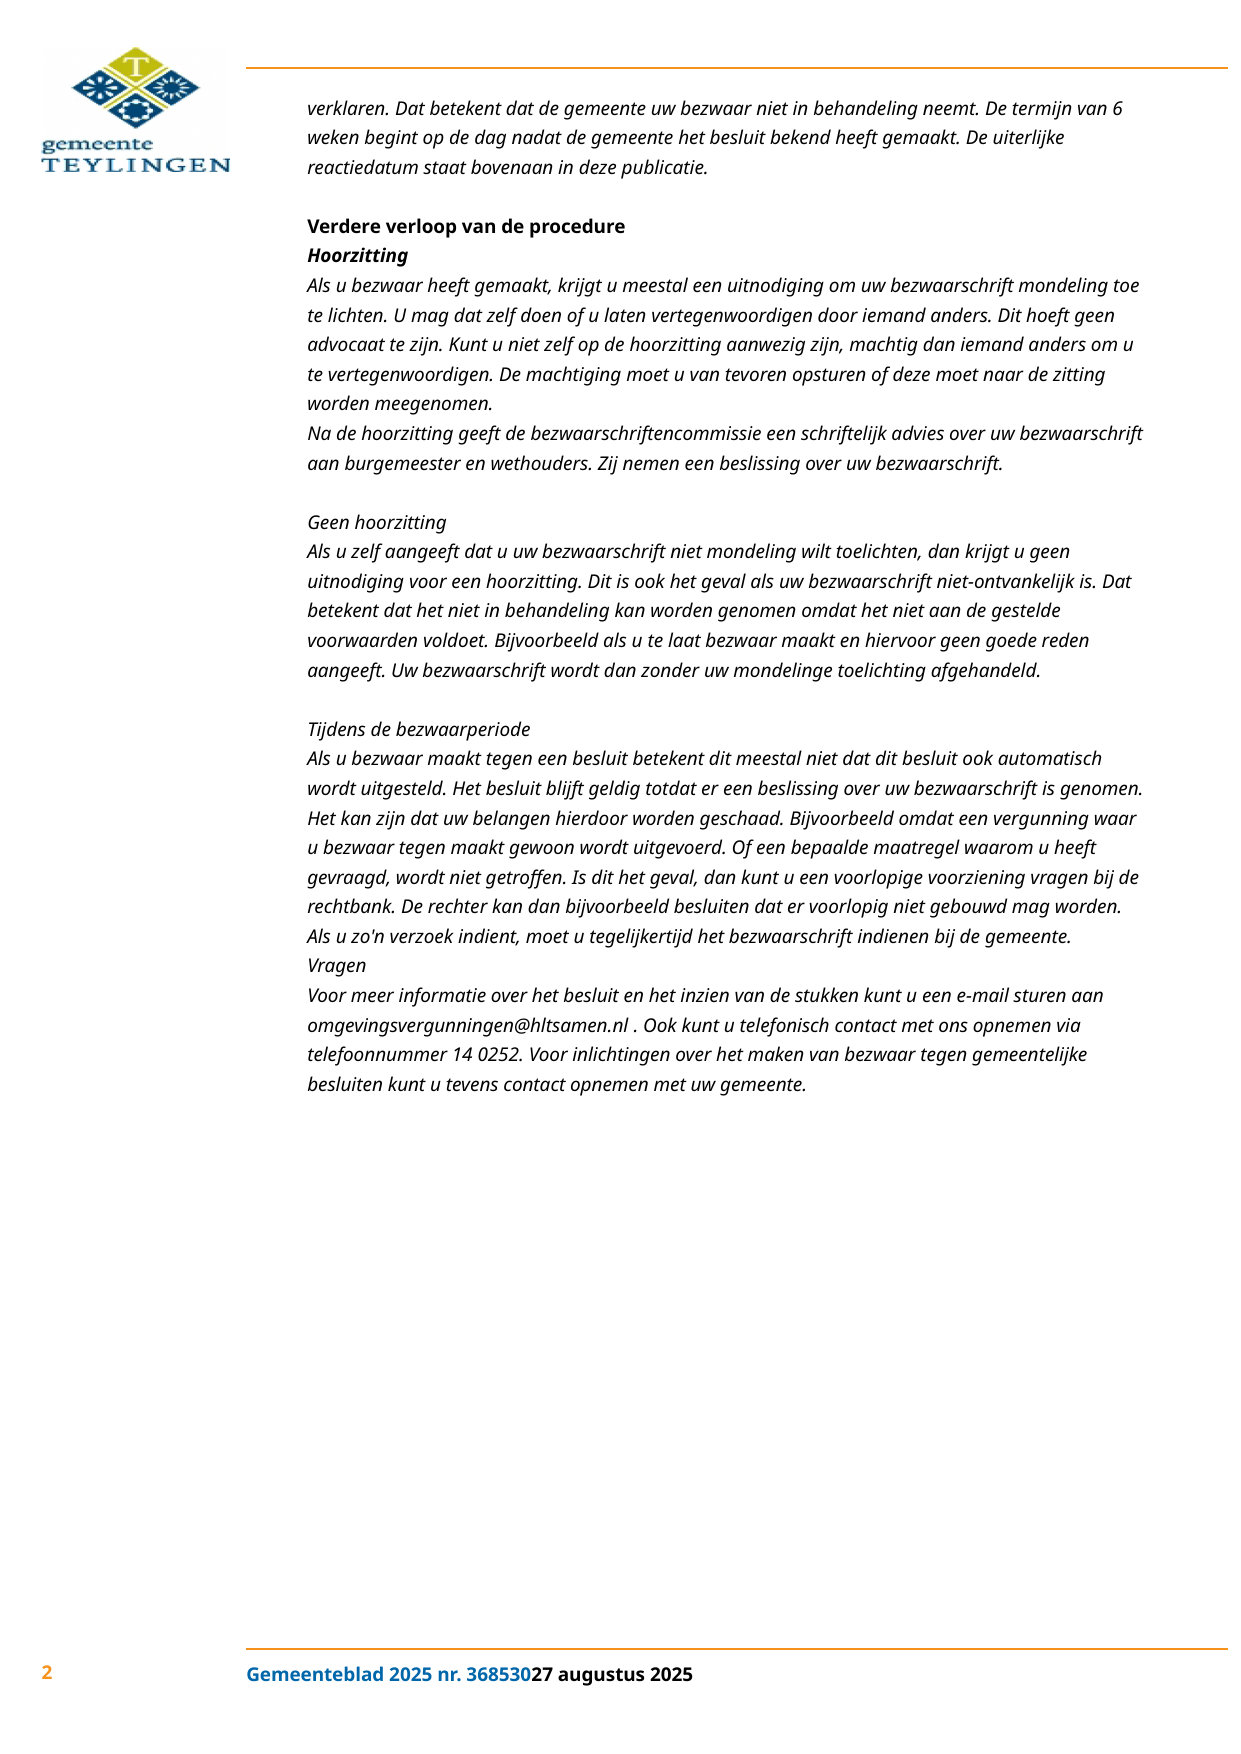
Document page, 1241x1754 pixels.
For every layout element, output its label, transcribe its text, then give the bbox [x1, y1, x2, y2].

list Vragen [248, 953, 1152, 978]
list Geen hoorzitting [248, 509, 1152, 535]
list Als u bezwaar heeft gemaakt, krijgt u meestal een uitnodiging om uw bezwaarschrift mondeling toe te lichten. U mag dat zelf doen of u laten vertegenwoordigen door iemand anders. Dit hoeft geen advocaat te zijn. Kunt u niet zelf op de hoorzitting aanwezig zijn, machtig dan iemand anders om u te vertegenwoordigen. De machtiging moet u van tevoren opsturen of deze moet naar de zitting worden meegenomen. [248, 272, 1152, 416]
list Voor meer informatie over het besluit en het inzien van de stukken kunt u een e-mail sturen aan omgevingsvergunningen@hltsamen.nl . Ook kunt u telefonisch contact met ons opnemen via telefoonnummer 14 0252. Voor inlichtingen over het maken van bezwaar tegen gemeentelijke besluiten kunt u tevens contact opnemen met uw gemeente. [248, 982, 1152, 1097]
list Hoorzitting [248, 243, 1152, 268]
picture [41, 47, 231, 172]
list Als u bezwaar maakt tegen een besluit betekent dit meestal niet dat dit besluit ook automatisch wordt uitgesteld. Het besluit blijft geldig totdat er een beslissing over uw bezwaarschrift is genomen. Het kan zijn dat uw belangen hierdoor worden geschaad. Bijvoorbeeld omdat een vergunning waar u bezwaar tegen maakt gewoon wordt uitgevoerd. Of een bepaalde maatregel waarom u heeft gevraagd, wordt niet getroffen. Is dit het geval, dan kunt u een voorlopige voorziening vragen bij de rechtbank. De rechter kan dan bijvoorbeeld besluiten dat er voorlopig niet gebouwd mag worden. Als u zo'n verzoek indient, moet u tegelijkertijd het bezwaarschrift indienen bij de gemeente. [248, 746, 1152, 949]
list verklaren. Dat betekent dat de gemeente uw bezwaar niet in behandeling neemt. De termijn van 6 weken begint op de dag nadat de gemeente het besluit bekend heeft gemaakt. De uiterlijke reactiedatum staat bovenaan in deze publicatie. [248, 95, 1152, 180]
list Tijdens de bezwaarperiode [248, 716, 1152, 742]
list Na de hoorzitting geeft de bezwaarschriftencommissie een schriftelijk advies over uw bezwaarschrift aan burgemeester en wethouders. Zij nemen een beslissing over uw bezwaarschrift. [248, 420, 1152, 476]
list Als u zelf aangeeft dat u uw bezwaarschrift niet mondeling wilt toelichten, dan krijgt u geen uitnodiging voor een hoorzitting. Dit is ook het geval als uw bezwaarschrift niet-ontvankelijk is. Dat betekent dat het niet in behandeling kan worden genomen omdat het niet aan de gestelde voorwaarden voldoet. Bijvoorbeeld als u te laat bezwaar maakt en hiervoor geen goede reden aangeeft. Uw bezwaarschrift wordt dan zonder uw mondelinge toelichting afgehandeld. [248, 538, 1152, 683]
list Verdere verloop van de procedure [248, 213, 1152, 239]
